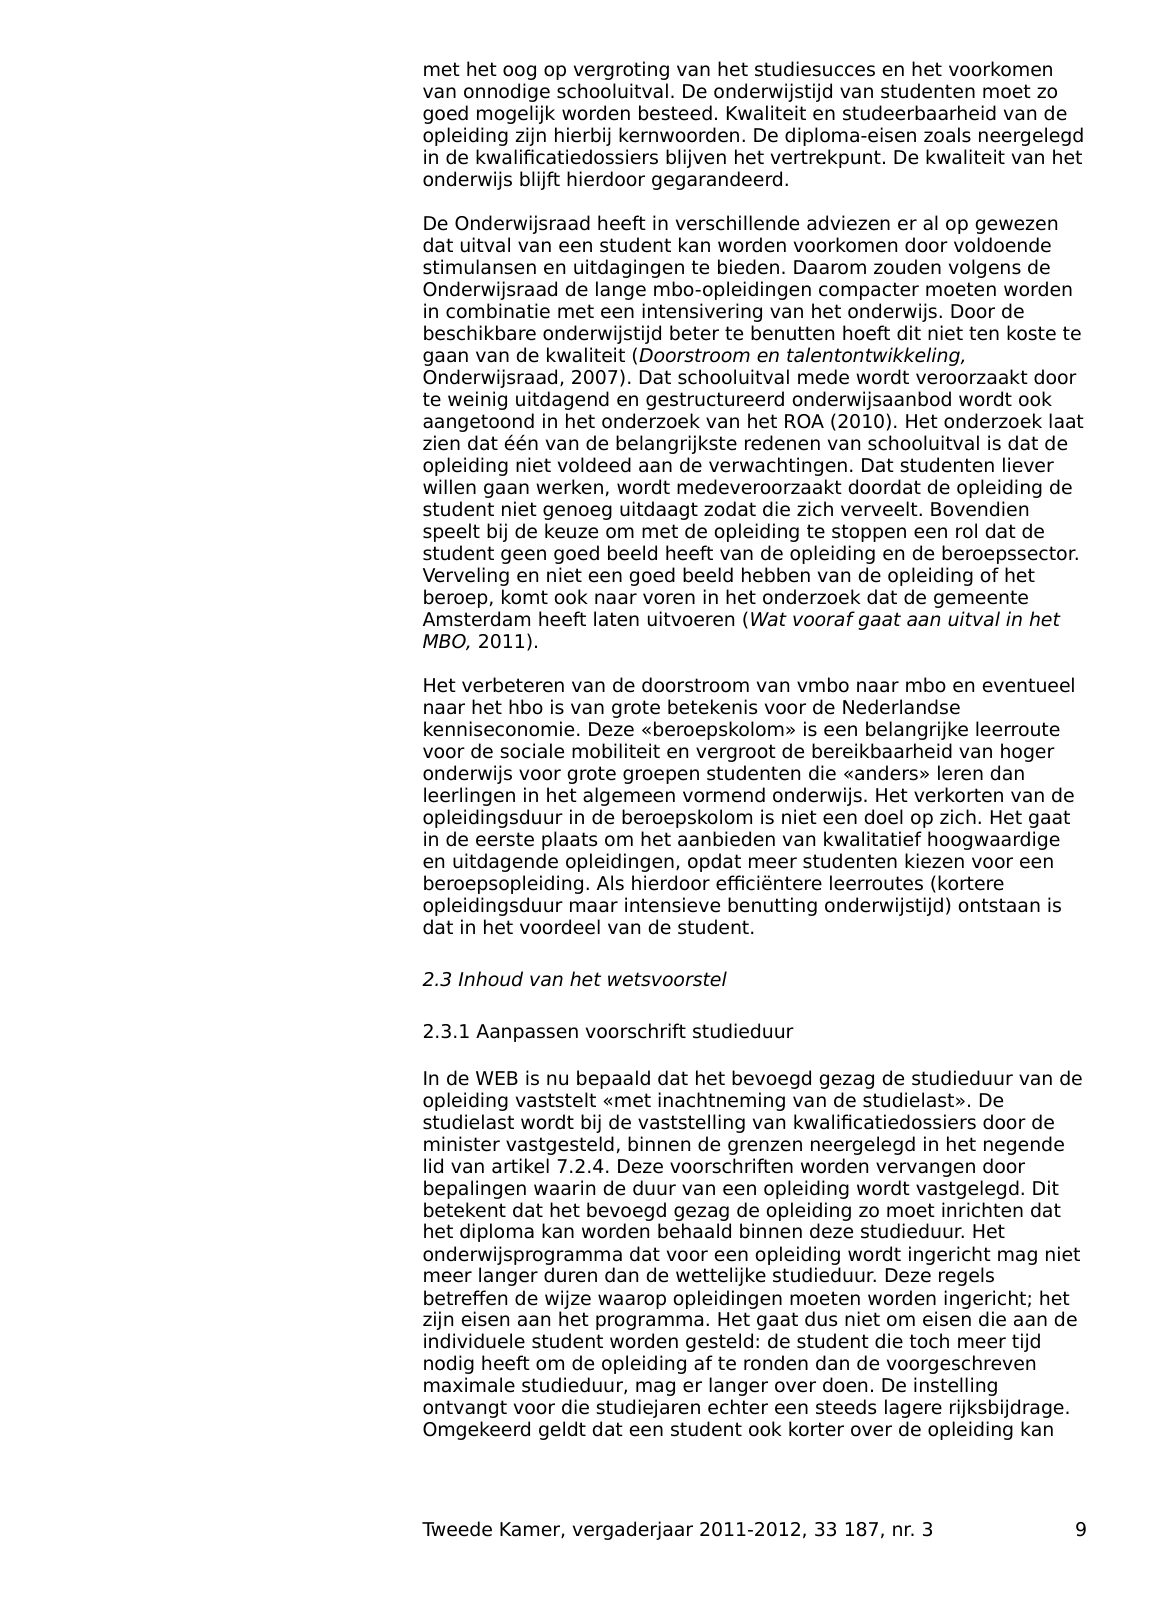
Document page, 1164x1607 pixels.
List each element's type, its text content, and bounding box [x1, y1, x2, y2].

text Het verbeteren van de doorstroom van vmbo naar mbo en eventueel naar het hbo is van grote betekenis voor de Nederlandse kenniseconomie. Deze «beroepskolom» is een belangrijke leerroute voor de sociale mobiliteit en vergroot de bereikbaarheid van hoger onderwijs voor grote groepen studenten die «anders» leren dan leerlingen in het algemeen vormend onderwijs. Het verkorten van de opleidingsduur in de beroepskolom is niet een doel op zich. Het gaat in de eerste plaats om het aanbieden van kwalitatief hoogwaardige en uitdagende opleidingen, opdat meer studenten kiezen voor een beroepsopleiding. Als hierdoor efficiëntere leerroutes (kortere opleidingsduur maar intensieve benutting onderwijstijd) ontstaan is dat in het voordeel van de student. [422, 675, 1087, 939]
text In de WEB is nu bepaald dat het bevoegd gezag de studieduur van de opleiding vaststelt «met inachtneming van de studielast». De studielast wordt bij de vaststelling van kwalificatiedossiers door de minister vastgesteld, binnen de grenzen neergelegd in het negende lid van artikel 7.2.4. Deze voorschriften worden vervangen door bepalingen waarin de duur van een opleiding wordt vastgelegd. Dit betekent dat het bevoegd gezag de opleiding zo moet inrichten dat het diploma kan worden behaald binnen deze studieduur. Het onderwijsprogramma dat voor een opleiding wordt ingericht mag niet meer langer duren dan de wettelijke studieduur. Deze regels betreffen de wijze waarop opleidingen moeten worden ingericht; het zijn eisen aan het programma. Het gaat dus niet om eisen die aan de individuele student worden gesteld: de student die toch meer tijd nodig heeft om de opleiding af te ronden dan de voorgeschreven maximale studieduur, mag er langer over doen. De instelling ontvangt voor die studiejaren echter een steeds lagere rijksbijdrage. Omgekeerd geldt dat een student ook korter over de opleiding kan [422, 1068, 1087, 1441]
subtitle 2.3.1 Aanpassen voorschrift studieduur [422, 1021, 1087, 1043]
text De Onderwijsraad heeft in verschillende adviezen er al op gewezen dat uitval van een student kan worden voorkomen door voldoende stimulansen en uitdagingen te bieden. Daarom zouden volgens de Onderwijsraad de lange mbo-opleidingen compacter moeten worden in combinatie met een intensivering van het onderwijs. Door de beschikbare onderwijstijd beter te benutten hoeft dit niet ten koste te gaan van de kwaliteit (Doorstroom en talentontwikkeling, Onderwijsraad, 2007). Dat schooluitval mede wordt veroorzaakt door te weinig uitdagend en gestructureerd onderwijsaanbod wordt ook aangetoond in het onderzoek van het ROA (2010). Het onderzoek laat zien dat één van de belangrijkste redenen van schooluitval is dat de opleiding niet voldeed aan de verwachtingen. Dat studenten liever willen gaan werken, wordt medeveroorzaakt doordat de opleiding de student niet genoeg uitdaagt zodat die zich verveelt. Bovendien speelt bij de keuze om met de opleiding te stoppen een rol dat de student geen goed beeld heeft van de opleiding en de beroepssector. Verveling en niet een goed beeld hebben van de opleiding of het beroep, komt ook naar voren in het onderzoek dat de gemeente Amsterdam heeft laten uitvoeren (Wat vooraf gaat aan uitval in het MBO, 2011). [422, 213, 1087, 653]
text met het oog op vergroting van het studiesucces en het voorkomen van onnodige schooluitval. De onderwijstijd van studenten moet zo goed mogelijk worden besteed. Kwaliteit en studeerbaarheid van de opleiding zijn hierbij kernwoorden. De diploma-eisen zoals neergelegd in de kwalificatiedossiers blijven het vertrekpunt. De kwaliteit van het onderwijs blijft hierdoor gegarandeerd. [422, 59, 1087, 191]
subtitle 2.3 Inhoud van het wetsvoorstel [422, 969, 1087, 991]
